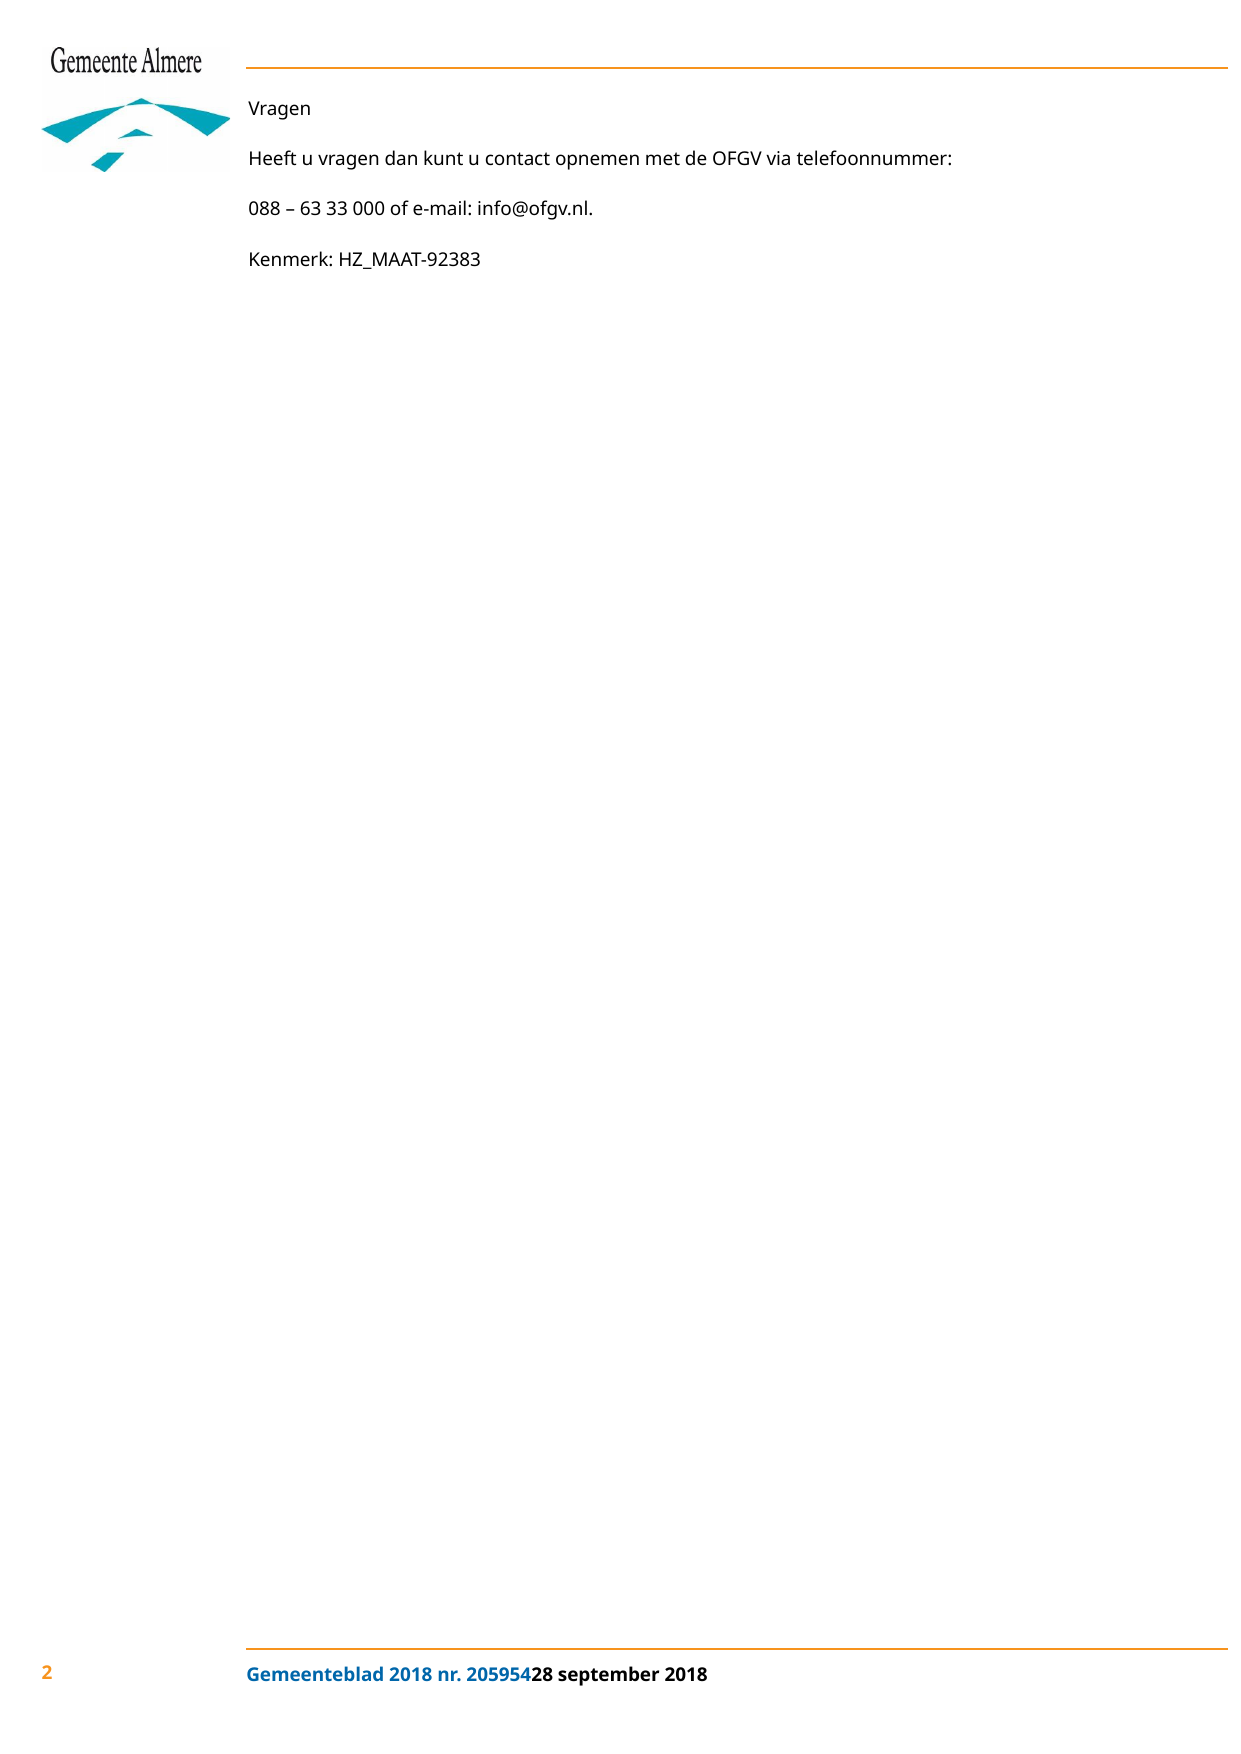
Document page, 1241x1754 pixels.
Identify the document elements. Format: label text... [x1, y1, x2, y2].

text Vragen [248, 95, 1152, 121]
text Kenmerk: HZ_MAAT-92383 [248, 246, 1152, 272]
picture [41, 47, 231, 172]
text Heeft u vragen dan kunt u contact opnemen met de OFGV via telefoonnummer: [248, 145, 1152, 171]
text 088 – 63 33 000 of e-mail: info@ofgv.nl. [248, 196, 1152, 221]
